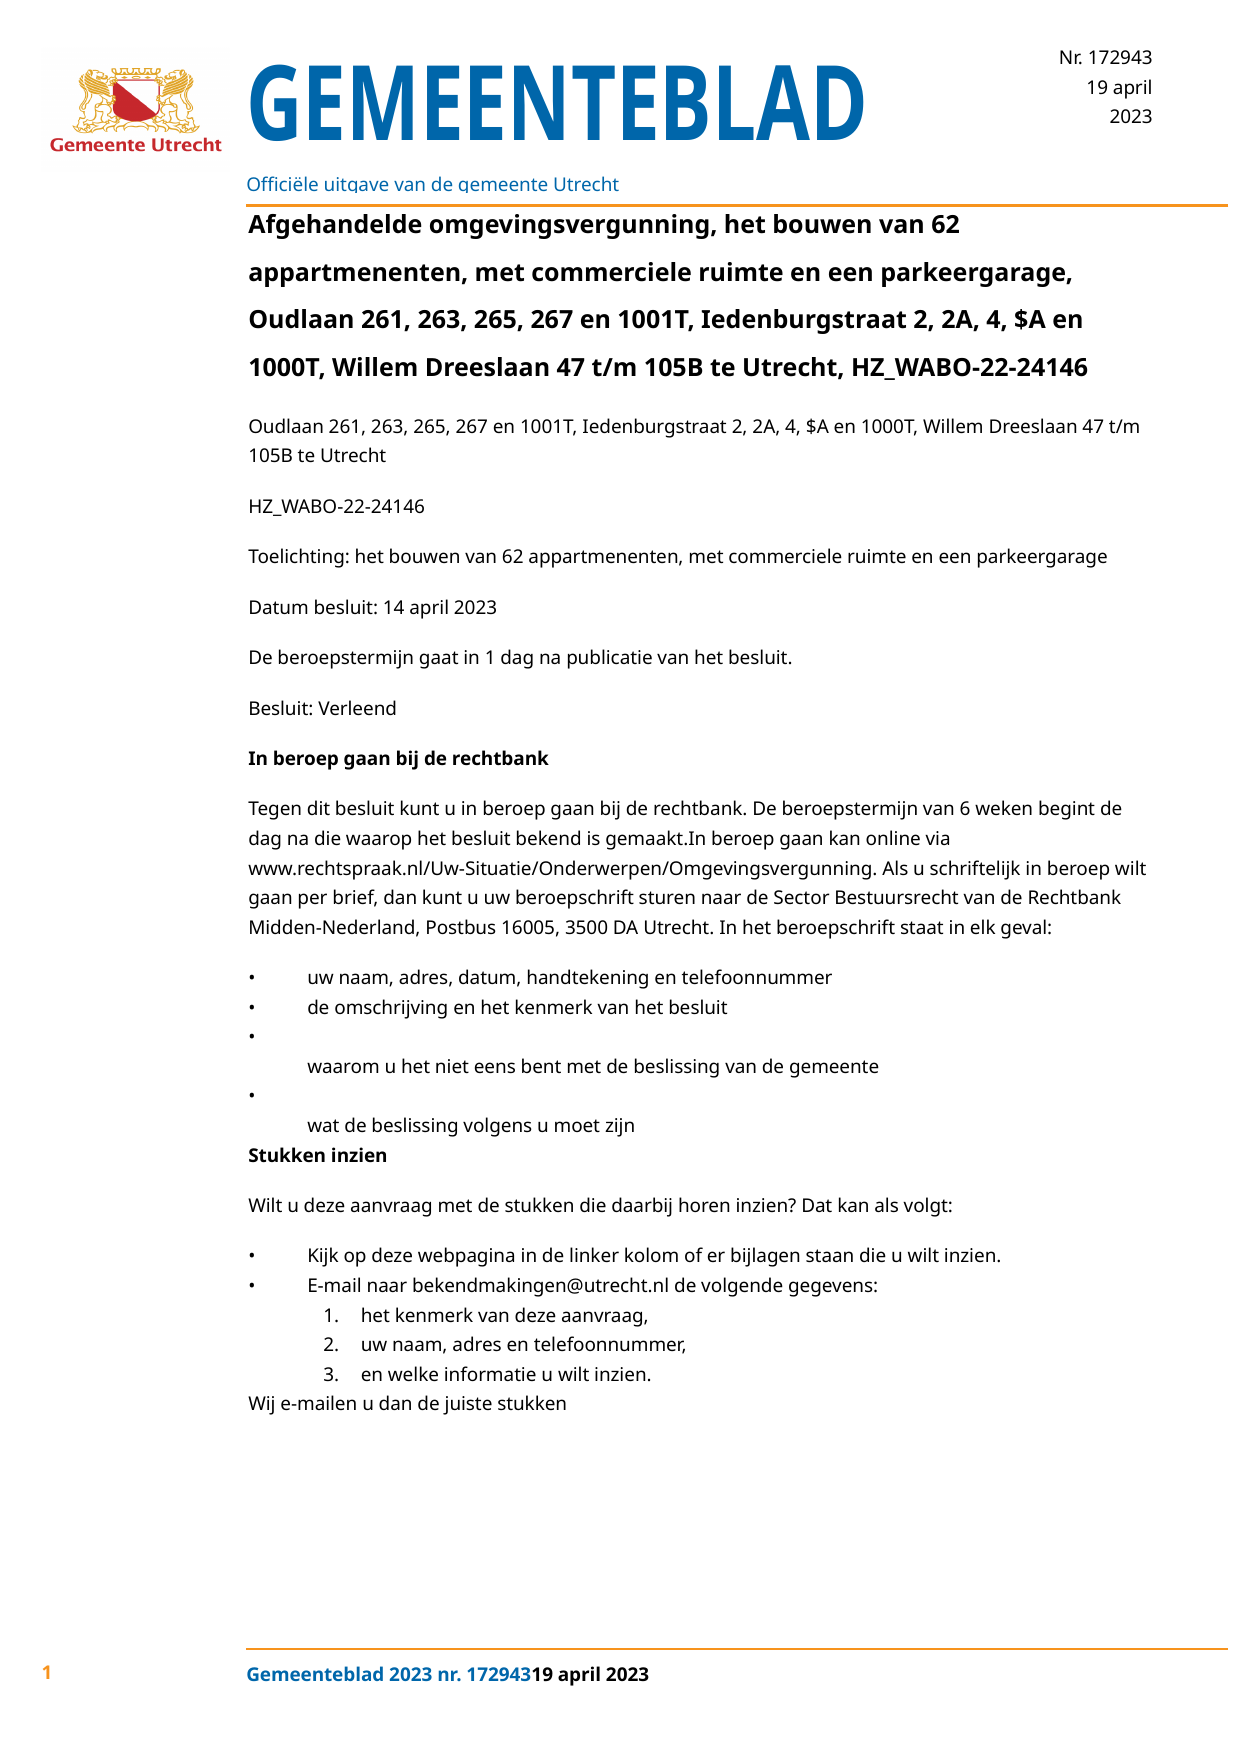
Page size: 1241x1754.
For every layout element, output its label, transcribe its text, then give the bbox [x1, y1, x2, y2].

text Toelichting: het bouwen van 62 appartmenenten, met commerciele ruimte en een parkeergarage [248, 543, 1152, 569]
picture [41, 47, 231, 172]
list de omschrijving en het kenmerk van het besluit [248, 994, 1152, 1020]
text Besluit: Verleend [248, 695, 1152, 721]
text HZ_WABO-22-24146 [248, 493, 1152, 519]
text Oudlaan 261, 263, 265, 267 en 1001T, Iedenburgstraat 2, 2A, 4, $A en 1000T, Willem Dreeslaan 47 t/m 105B te Utrecht [248, 413, 1152, 468]
list Kijk op deze webpagina in de linker kolom of er bijlagen staan die u wilt inzien. [248, 1243, 1152, 1268]
text Tegen dit besluit kunt u in beroep gaan bij de rechtbank. De beroepstermijn van 6 weken begint de dag na die waarop het besluit bekend is gemaakt.In beroep gaan kan online via www.rechtspraak.nl/Uw-Situatie/Onderwerpen/Omgevingsvergunning. Als u schriftelijk in beroep wilt gaan per brief, dan kunt u uw beroepschrift sturen naar de Sector Bestuursrecht van de Rechtbank Midden-Nederland, Postbus 16005, 3500 DA Utrecht. In het beroepschrift staat in elk geval: [248, 796, 1152, 940]
list uw naam, adres, datum, handtekening en telefoonnummer [248, 964, 1152, 990]
text Datum besluit: 14 april 2023 [248, 594, 1152, 620]
list waarom u het niet eens bent met de beslissing van de gemeente [248, 1053, 1152, 1079]
text Afgehandelde omgevingsvergunning, het bouwen van 62 appartmenenten, met commerciele ruimte en een parkeergarage, Oudlaan 261, 263, 265, 267 en 1001T, Iedenburgstraat 2, 2A, 4, $A en 1000T, Willem Dreeslaan 47 t/m 105B te Utrecht, HZ_WABO-22-24146 [248, 207, 1152, 384]
text Wij e-mailen u dan de juiste stukken [248, 1391, 1152, 1416]
text Stukken inzien [248, 1142, 1152, 1168]
text In beroep gaan bij de rechtbank [248, 745, 1152, 771]
text De beroepstermijn gaat in 1 dag na publicatie van het besluit. [248, 644, 1152, 670]
list uw naam, adres en telefoonnummer, [323, 1331, 1152, 1357]
list het kenmerk van deze aanvraag, [323, 1302, 1152, 1328]
list wat de beslissing volgens u moet zijn [248, 1112, 1152, 1138]
list en welke informatie u wilt inzien. [323, 1361, 1152, 1387]
list E-mail naar bekendmakingen@utrecht.nl de volgende gegevens: [248, 1272, 1152, 1298]
text Wilt u deze aanvraag met de stukken die daarbij horen inzien? Dat kan als volgt: [248, 1192, 1152, 1218]
